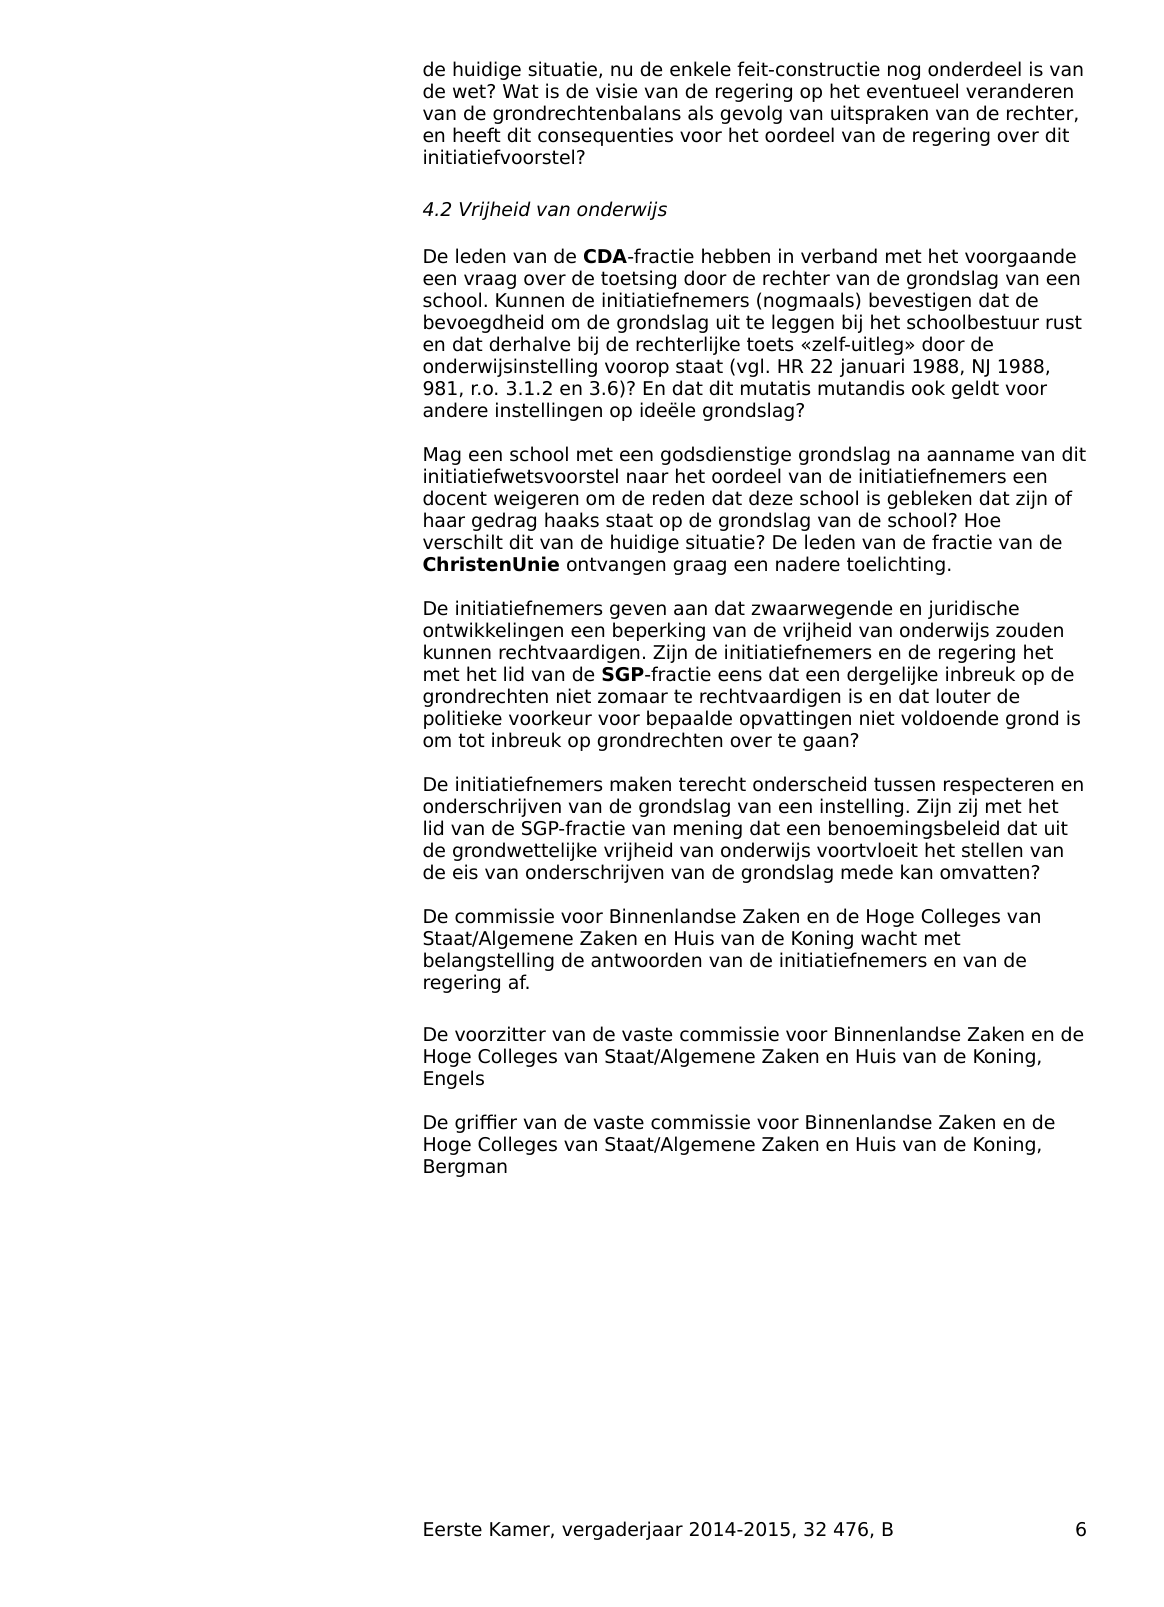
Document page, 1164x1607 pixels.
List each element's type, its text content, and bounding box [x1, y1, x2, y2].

text De commissie voor Binnenlandse Zaken en de Hoge Colleges van Staat/Algemene Zaken en Huis van de Koning wacht met belangstelling de antwoorden van de initiatiefnemers en van de regering af. [422, 906, 1087, 994]
text De initiatiefnemers maken terecht onderscheid tussen respecteren en onderschrijven van de grondslag van een instelling. Zijn zij met het lid van de SGP-fractie van mening dat een benoemingsbeleid dat uit de grondwettelijke vrijheid van onderwijs voortvloeit het stellen van de eis van onderschrijven van de grondslag mede kan omvatten? [422, 774, 1087, 884]
text De leden van de CDA-fractie hebben in verband met het voorgaande een vraag over de toetsing door de rechter van de grondslag van een school. Kunnen de initiatiefnemers (nogmaals) bevestigen dat de bevoegdheid om de grondslag uit te leggen bij het schoolbestuur rust en dat derhalve bij de rechterlijke toets «zelf-uitleg» door de onderwijsinstelling voorop staat (vgl. HR 22 januari 1988, NJ 1988, 981, r.o. 3.1.2 en 3.6)? En dat dit mutatis mutandis ook geldt voor andere instellingen op ideële grondslag? [422, 246, 1087, 422]
text De griffier van de vaste commissie voor Binnenlandse Zaken en de Hoge Colleges van Staat/Algemene Zaken en Huis van de Koning, Bergman [422, 1112, 1087, 1178]
text Mag een school met een godsdienstige grondslag na aanname van dit initiatiefwetsvoorstel naar het oordeel van de initiatiefnemers een docent weigeren om de reden dat deze school is gebleken dat zijn of haar gedrag haaks staat op de grondslag van de school? Hoe verschilt dit van de huidige situatie? De leden van de fractie van de ChristenUnie ontvangen graag een nadere toelichting. [422, 444, 1087, 576]
subtitle 4.2 Vrijheid van onderwijs [422, 199, 1087, 221]
text De voorzitter van de vaste commissie voor Binnenlandse Zaken en de Hoge Colleges van Staat/Algemene Zaken en Huis van de Koning, Engels [422, 1024, 1087, 1090]
text de huidige situatie, nu de enkele feit-constructie nog onderdeel is van de wet? Wat is de visie van de regering op het eventueel veranderen van de grondrechtenbalans als gevolg van uitspraken van de rechter, en heeft dit consequenties voor het oordeel van de regering over dit initiatiefvoorstel? [422, 59, 1087, 169]
text De initiatiefnemers geven aan dat zwaarwegende en juridische ontwikkelingen een beperking van de vrijheid van onderwijs zouden kunnen rechtvaardigen. Zijn de initiatiefnemers en de regering het met het lid van de SGP-fractie eens dat een dergelijke inbreuk op de grondrechten niet zomaar te rechtvaardigen is en dat louter de politieke voorkeur voor bepaalde opvattingen niet voldoende grond is om tot inbreuk op grondrechten over te gaan? [422, 598, 1087, 752]
